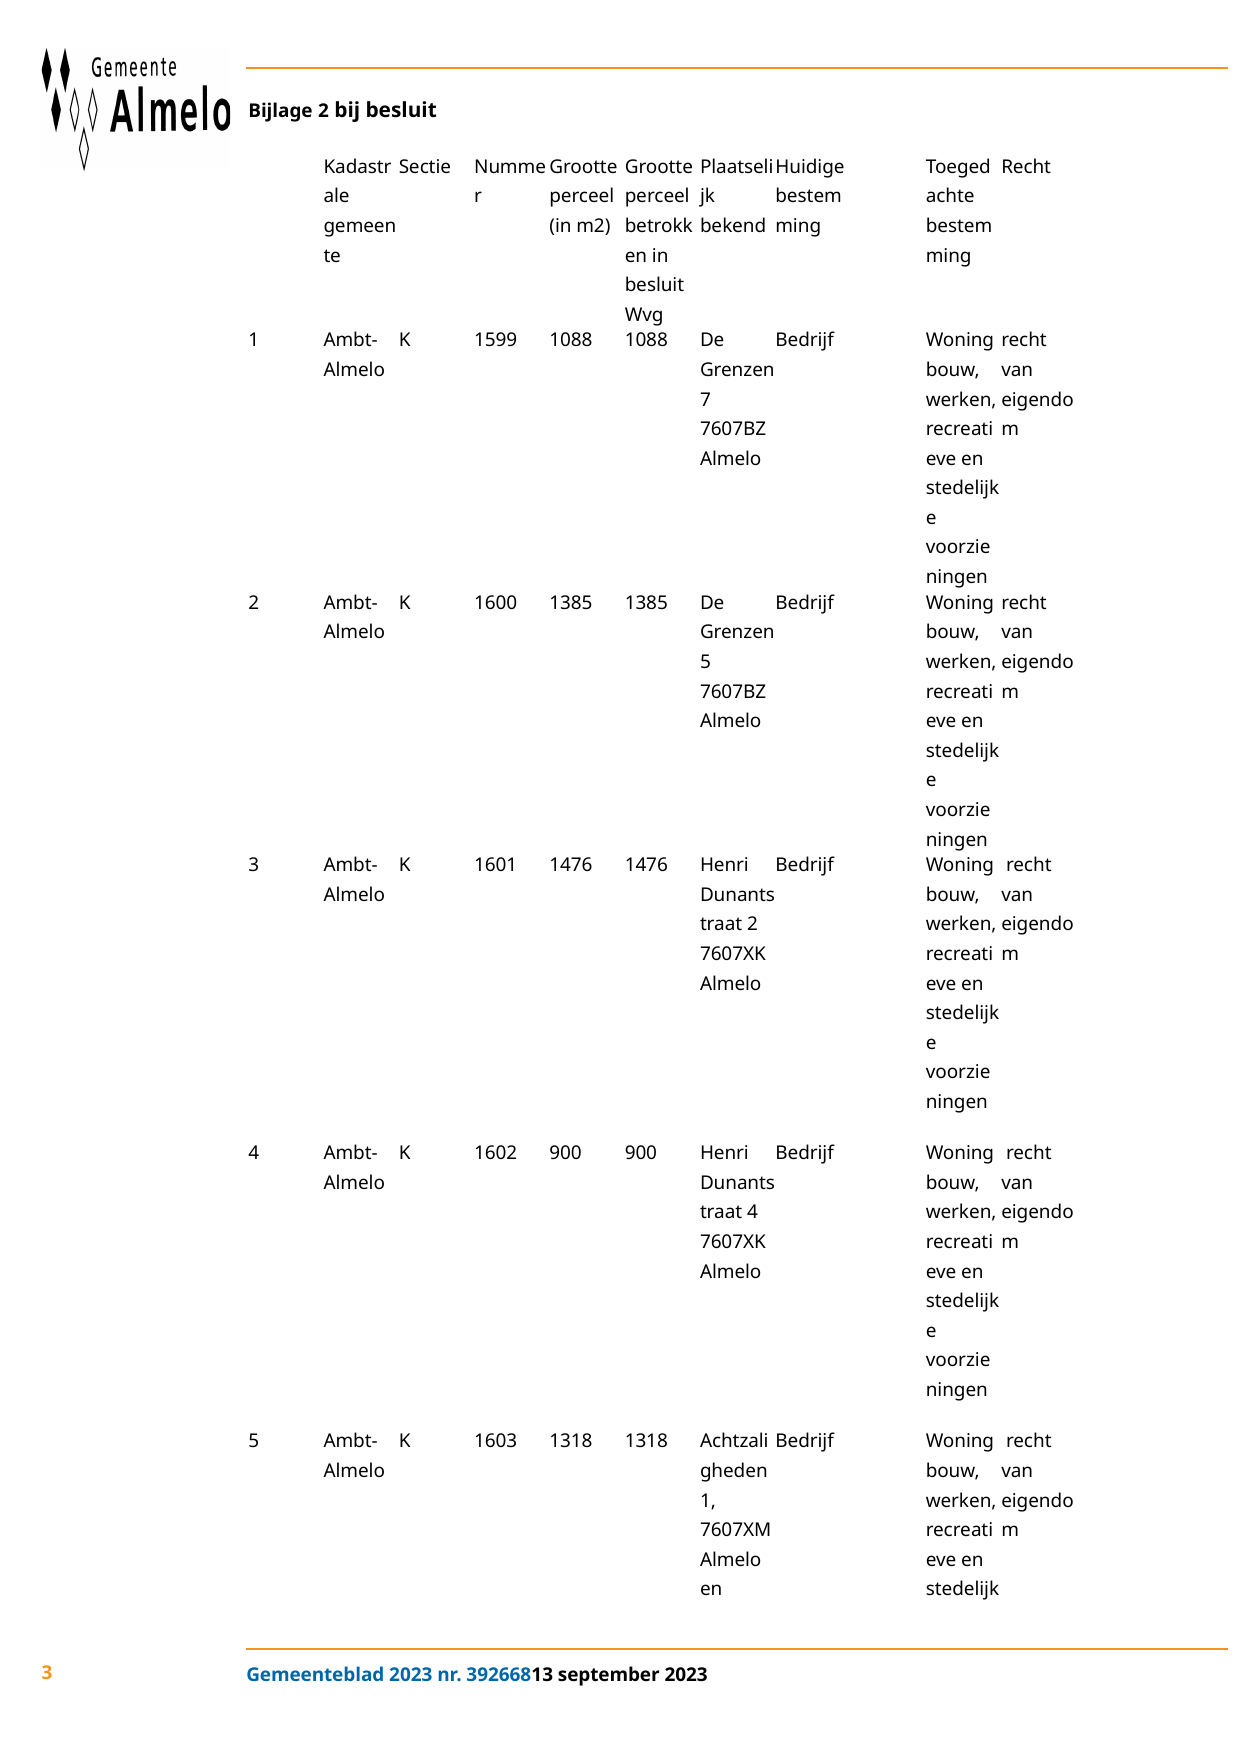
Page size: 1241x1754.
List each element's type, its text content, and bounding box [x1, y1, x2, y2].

table_cell 1318 [549, 1428, 624, 1601]
table_cell K [399, 1140, 474, 1402]
table_cell 1318 [625, 1428, 700, 1601]
table_cell [474, 1114, 549, 1139]
table_cell [926, 1402, 1001, 1428]
table_cell [850, 327, 926, 589]
table_cell Ambt-Almelo [323, 851, 398, 1114]
table_header Sectie [399, 153, 474, 327]
table_cell [926, 1114, 1001, 1139]
table_header Plaatselijk bekend [700, 153, 775, 327]
table_cell Achtzaligheden 1, 7607XM Almelo en [700, 1428, 775, 1601]
table_cell [850, 851, 926, 1114]
table_cell recht van eigendom [1001, 1428, 1076, 1601]
table_cell [248, 1402, 323, 1428]
table_cell Bedrijf [775, 589, 850, 851]
table_cell 5 [248, 1428, 323, 1601]
table_cell [700, 1114, 775, 1139]
table_cell K [399, 1428, 474, 1601]
table_cell Ambt-Almelo [323, 327, 398, 589]
table_cell recht van eigendom [1001, 327, 1076, 589]
table_cell De Grenzen 7 7607BZ Almelo [700, 327, 775, 589]
table_cell [323, 1402, 398, 1428]
table_cell De Grenzen 5 7607BZ Almelo [700, 589, 775, 851]
table_cell [850, 589, 926, 851]
table_cell [1001, 1114, 1076, 1139]
table_cell recht van eigendom [1001, 1140, 1076, 1402]
table_cell 3 [248, 851, 323, 1114]
table_cell Woningbouw, werken, recreatieve en stedelijke voorzieningen [926, 327, 1001, 589]
table_cell 1476 [625, 851, 700, 1114]
table_cell [248, 1114, 323, 1139]
table_cell Bedrijf [775, 327, 850, 589]
table_cell Bedrijf [775, 1428, 850, 1601]
table_cell [775, 1114, 850, 1139]
table_cell K [399, 327, 474, 589]
table_header Huidige bestemming [775, 153, 850, 327]
table_cell [850, 1140, 926, 1402]
table_cell 1600 [474, 589, 549, 851]
table_header Grootte perceel betrokken in besluit Wvg [625, 153, 700, 327]
table_cell [775, 1402, 850, 1428]
table_cell 1 [248, 327, 323, 589]
table_cell 1385 [625, 589, 700, 851]
table_cell [850, 1428, 926, 1601]
table_header [248, 153, 323, 327]
table_cell [1001, 1402, 1076, 1428]
text Bijlage 2 bij besluit [248, 95, 1152, 123]
table_cell 1599 [474, 327, 549, 589]
table_cell [323, 1114, 398, 1139]
table_cell Ambt-Almelo [323, 1428, 398, 1601]
table_cell Woningbouw, werken, recreatieve en stedelijke voorzieningen [926, 851, 1001, 1114]
table_cell [850, 1402, 926, 1428]
table_header Toegedachte bestemming [926, 153, 1001, 327]
table_cell recht van eigendom [1001, 589, 1076, 851]
table_cell Ambt-Almelo [323, 589, 398, 851]
picture [41, 47, 231, 172]
table_cell Woningbouw, werken, recreatieve en stedelijk [926, 1428, 1001, 1601]
table_cell Henri Dunantstraat 2 7607XK Almelo [700, 851, 775, 1114]
table_cell 4 [248, 1140, 323, 1402]
table_cell [549, 1402, 624, 1428]
table_cell [399, 1402, 474, 1428]
table_cell 1601 [474, 851, 549, 1114]
table_cell recht van eigendom [1001, 851, 1076, 1114]
table_cell 1603 [474, 1428, 549, 1601]
table_cell [474, 1402, 549, 1428]
table_cell [625, 1114, 700, 1139]
table_cell Woningbouw, werken, recreatieve en stedelijke voorzieningen [926, 1140, 1001, 1402]
table_cell 2 [248, 589, 323, 851]
table_header Nummer [474, 153, 549, 327]
table_cell [549, 1114, 624, 1139]
table_cell Bedrijf [775, 851, 850, 1114]
table_cell [700, 1402, 775, 1428]
table_header Grootte perceel (in m2) [549, 153, 624, 327]
table_cell 900 [625, 1140, 700, 1402]
table_cell 1476 [549, 851, 624, 1114]
table_header Kadastrale gemeente [323, 153, 398, 327]
table_cell [399, 1114, 474, 1139]
table_cell [850, 1114, 926, 1139]
table_cell 900 [549, 1140, 624, 1402]
table_cell Bedrijf [775, 1140, 850, 1402]
table_cell Ambt-Almelo [323, 1140, 398, 1402]
table_cell 1088 [625, 327, 700, 589]
table_cell 1088 [549, 327, 624, 589]
table_cell 1385 [549, 589, 624, 851]
table_cell K [399, 589, 474, 851]
table_header Recht [1001, 153, 1076, 327]
table_cell [625, 1402, 700, 1428]
table_header [850, 153, 926, 327]
table_cell Henri Dunantstraat 4 7607XK Almelo [700, 1140, 775, 1402]
table_cell Woningbouw, werken, recreatieve en stedelijke voorzieningen [926, 589, 1001, 851]
table_cell K [399, 851, 474, 1114]
table_cell 1602 [474, 1140, 549, 1402]
